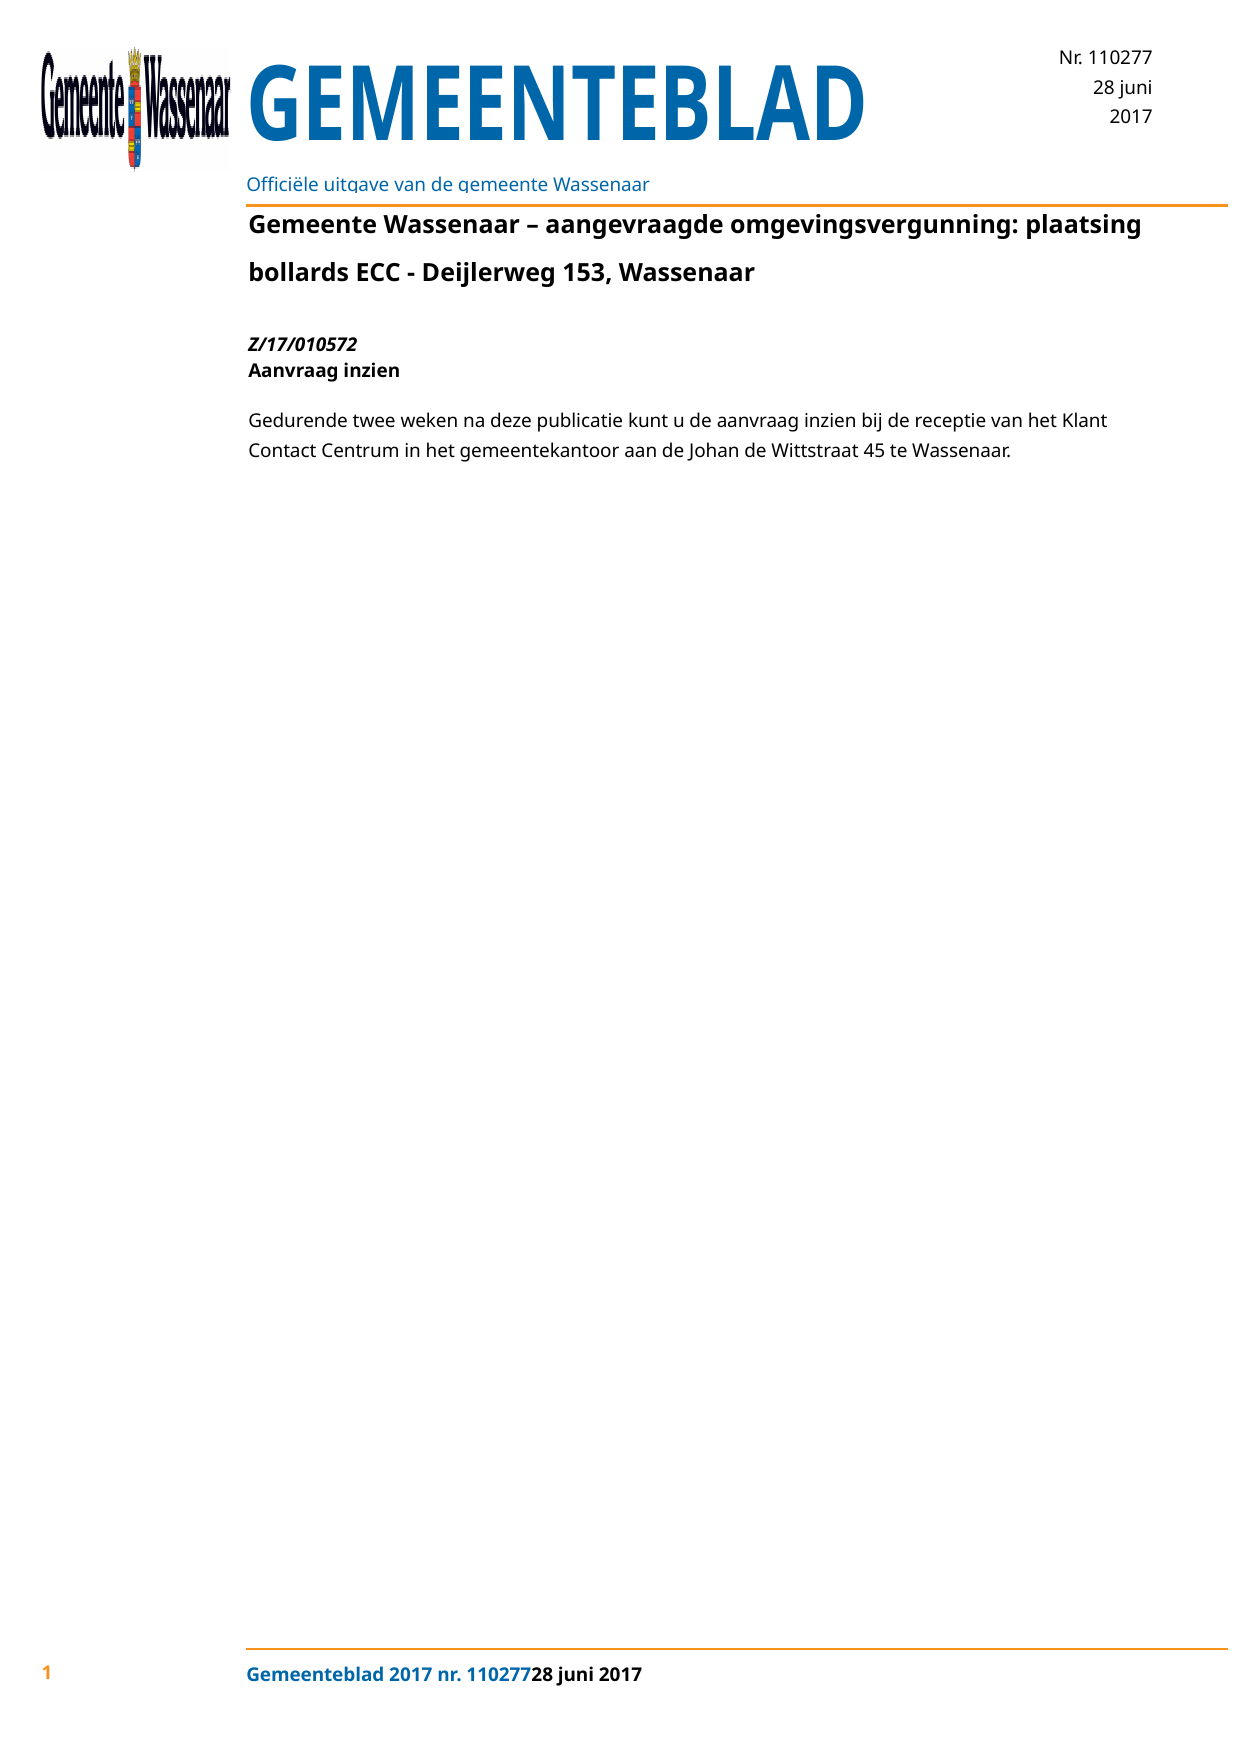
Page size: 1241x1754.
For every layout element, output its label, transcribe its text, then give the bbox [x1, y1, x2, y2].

picture [41, 47, 231, 172]
text Gedurende twee weken na deze publicatie kunt u de aanvraag inzien bij de receptie van het Klant Contact Centrum in het gemeentekantoor aan de Johan de Wittstraat 45 te Wassenaar. [248, 408, 1152, 463]
text Aanvraag inzien [248, 357, 1152, 383]
text Gemeente Wassenaar – aangevraagde omgevingsvergunning: plaatsing bollards ECC - Deijlerweg 153, Wassenaar [248, 207, 1152, 288]
text Z/17/010572 [248, 331, 1152, 357]
